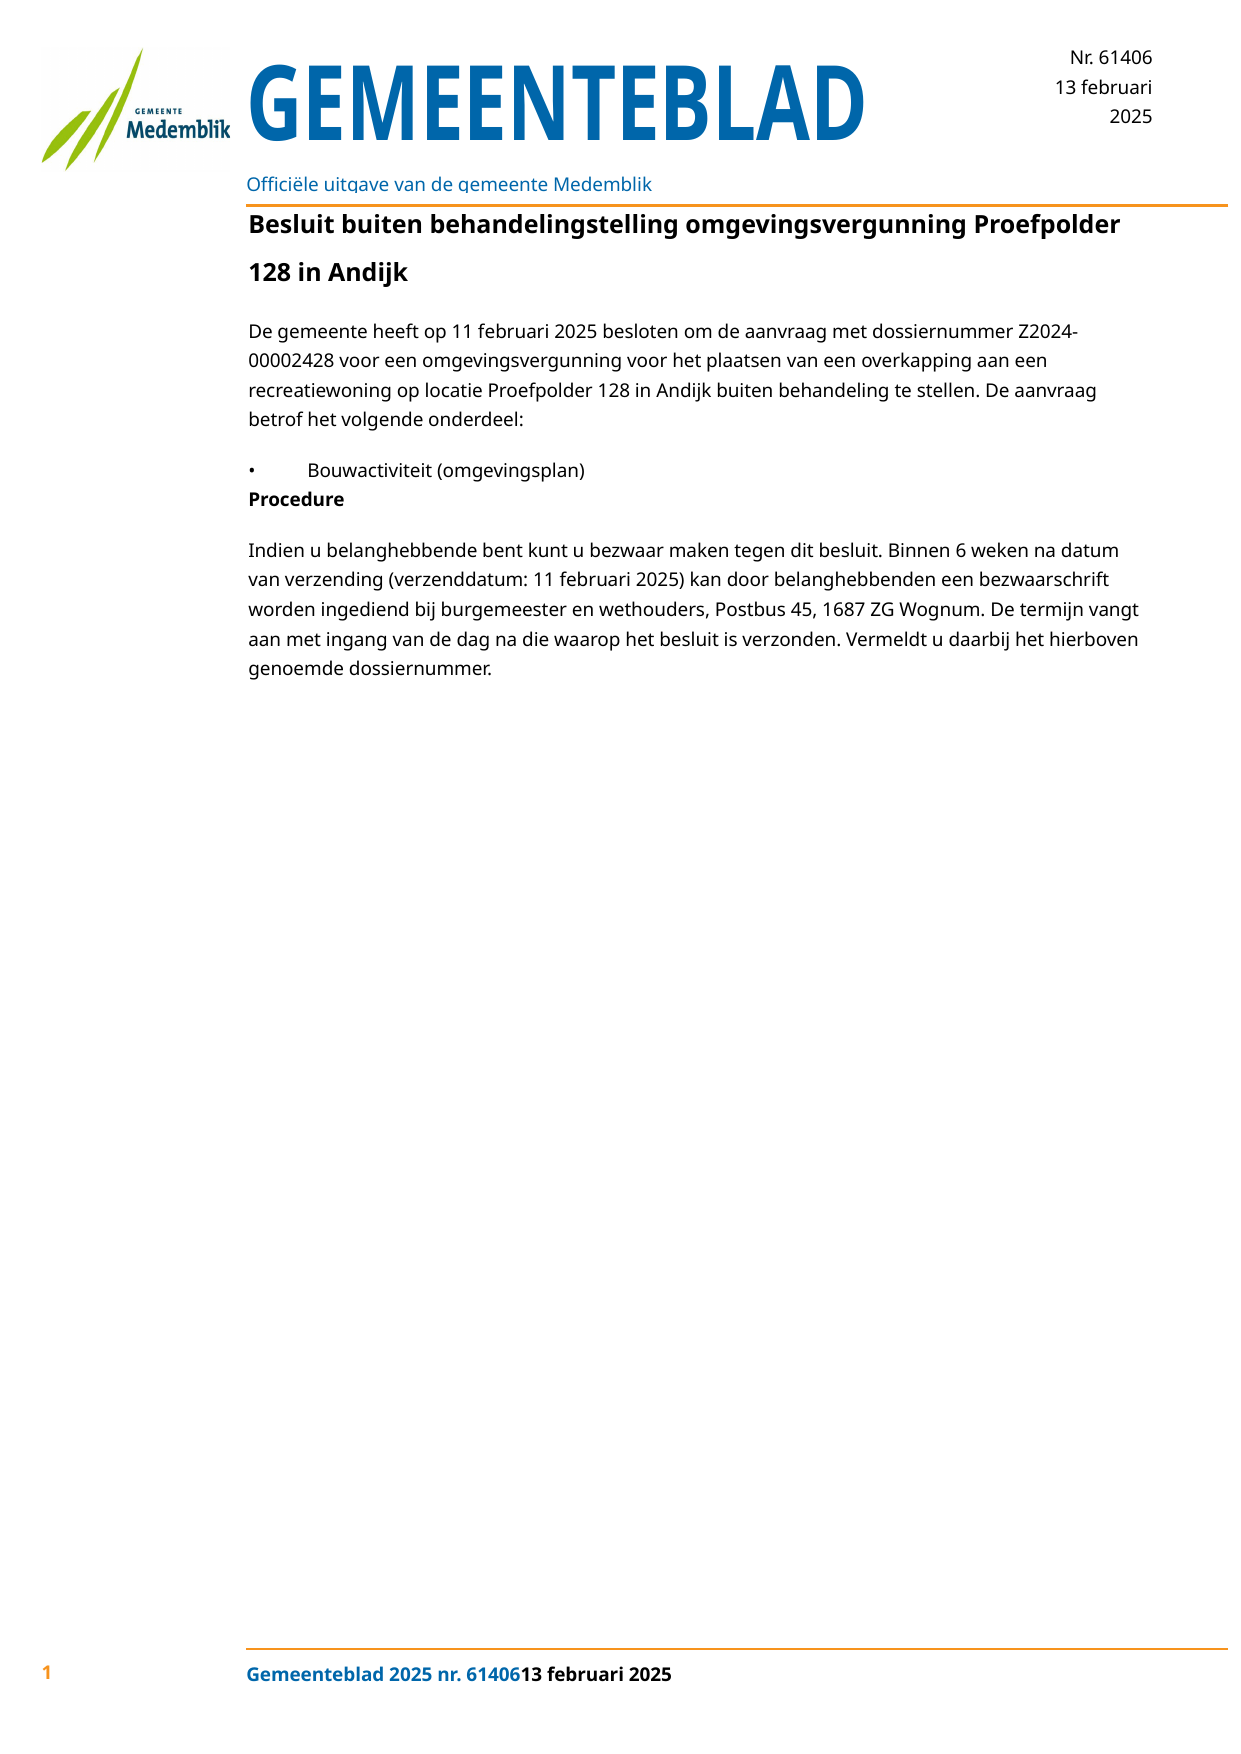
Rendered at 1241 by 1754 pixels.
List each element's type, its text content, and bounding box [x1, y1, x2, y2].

list Bouwactiviteit (omgevingsplan) [248, 457, 1152, 483]
text Indien u belanghebbende bent kunt u bezwaar maken tegen dit besluit. Binnen 6 weken na datum van verzending (verzenddatum: 11 februari 2025) kan door belanghebbenden een bezwaarschrift worden ingediend bij burgemeester en wethouders, Postbus 45, 1687 ZG Wognum. De termijn vangt aan met ingang van de dag na die waarop het besluit is verzonden. Vermeldt u daarbij het hierboven genoemde dossiernummer. [248, 537, 1152, 681]
text Besluit buiten behandelingstelling omgevingsvergunning Proefpolder 128 in Andijk [248, 207, 1152, 288]
text De gemeente heeft op 11 februari 2025 besloten om de aanvraag met dossiernummer Z2024-00002428 voor een omgevingsvergunning voor het plaatsen van een overkapping aan een recreatiewoning op locatie Proefpolder 128 in Andijk buiten behandeling te stellen. De aanvraag betrof het volgende onderdeel: [248, 318, 1152, 432]
picture [41, 47, 231, 172]
text Procedure [248, 487, 1152, 512]
